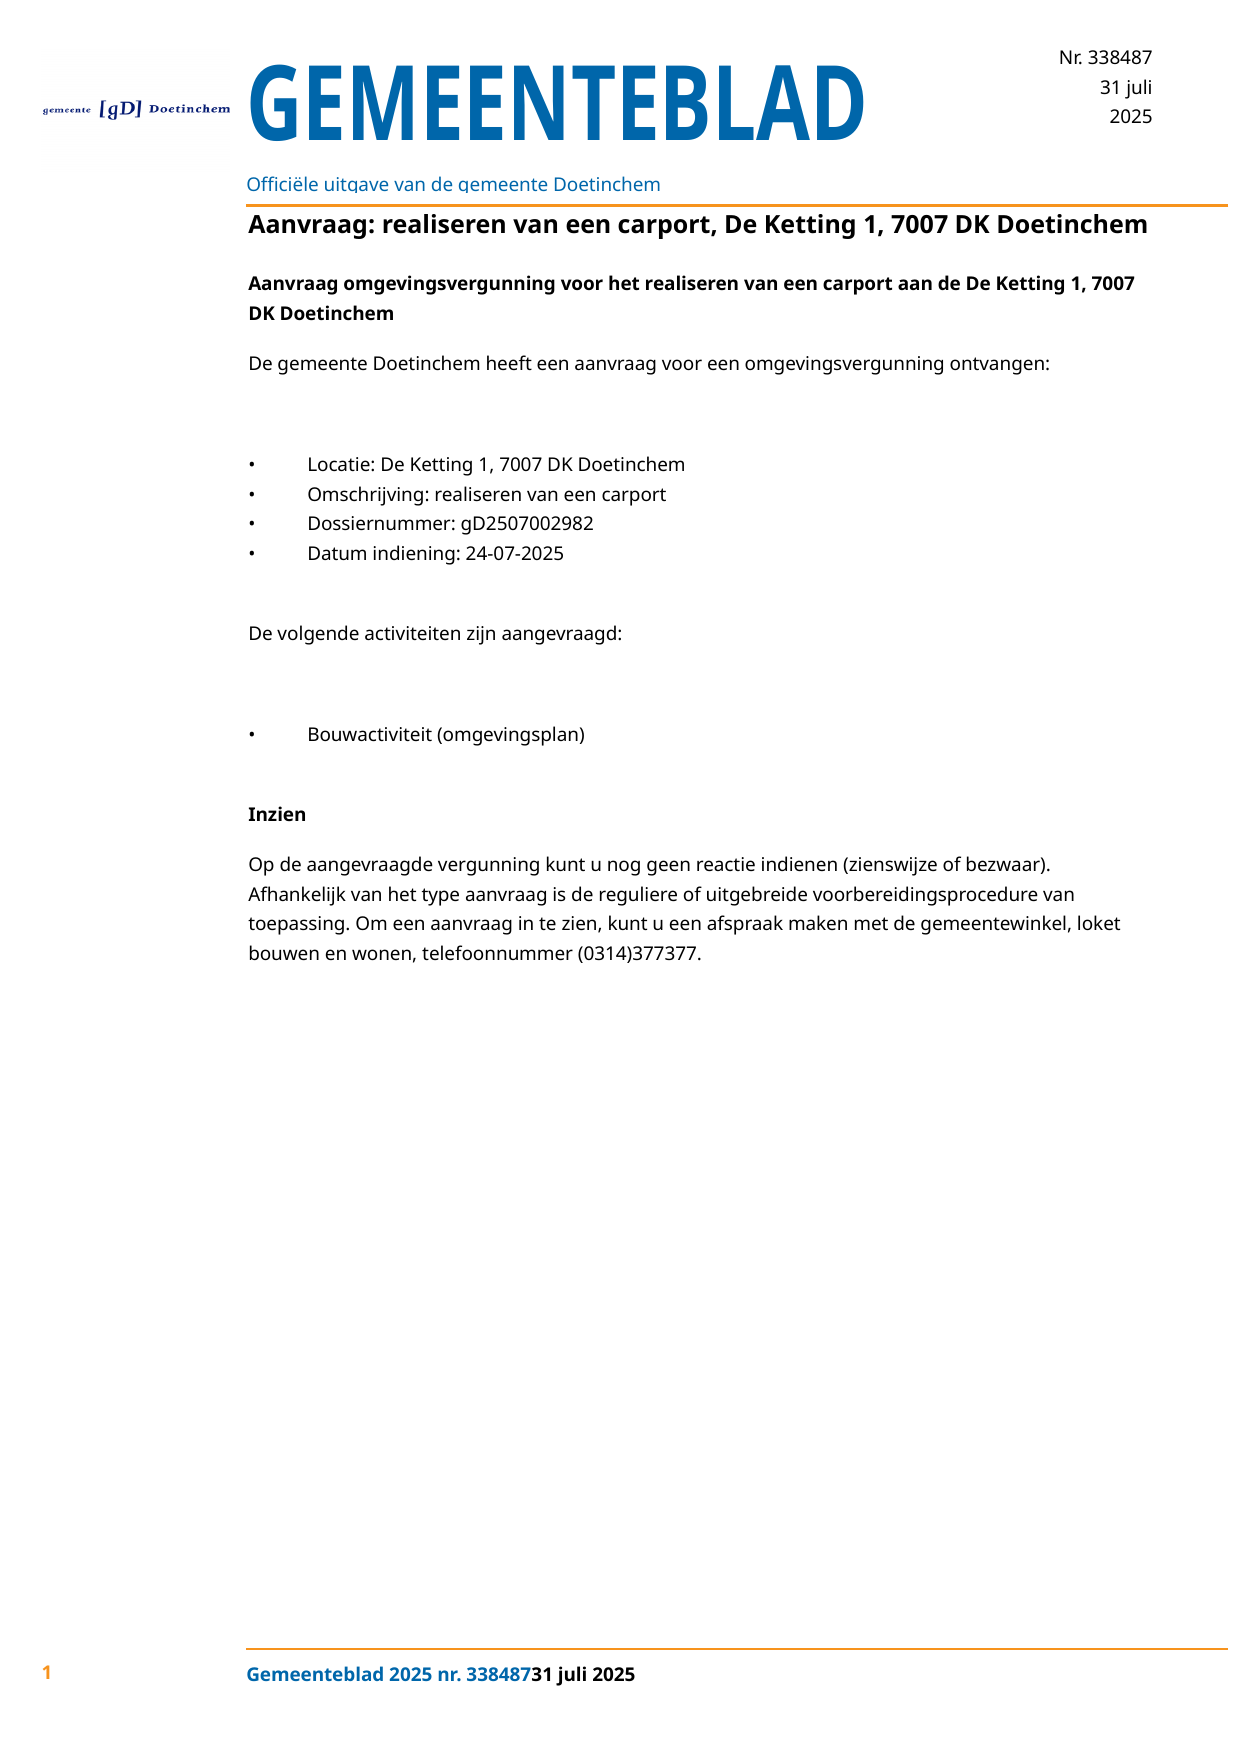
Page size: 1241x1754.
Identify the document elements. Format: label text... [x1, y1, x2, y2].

list Omschrijving: realiseren van een carport [248, 481, 1152, 506]
list Bouwactiviteit (omgevingsplan) [248, 721, 1152, 746]
list Datum indiening: 24-07-2025 [248, 540, 1152, 566]
text De gemeente Doetinchem heeft een aanvraag voor een omgevingsvergunning ontvangen: [248, 350, 1152, 376]
list Locatie: De Ketting 1, 7007 DK Doetinchem [248, 451, 1152, 477]
list Dossiernummer: gD2507002982 [248, 510, 1152, 536]
text Aanvraag omgevingsvergunning voor het realiseren van een carport aan de De Ketting 1, 7007 DK Doetinchem [248, 270, 1152, 326]
text De volgende activiteiten zijn aangevraagd: [248, 620, 1152, 646]
text Op de aangevraagde vergunning kunt u nog geen reactie indienen (zienswijze of bezwaar). Afhankelijk van het type aanvraag is de reguliere of uitgebreide voorbereidingsprocedure van toepassing. Om een aanvraag in te zien, kunt u een afspraak maken met de gemeentewinkel, loket bouwen en wonen, telefoonnummer (0314)377377. [248, 851, 1152, 966]
text Aanvraag: realiseren van een carport, De Ketting 1, 7007 DK Doetinchem [248, 207, 1152, 241]
picture [41, 47, 231, 172]
text Inzien [248, 801, 1152, 826]
